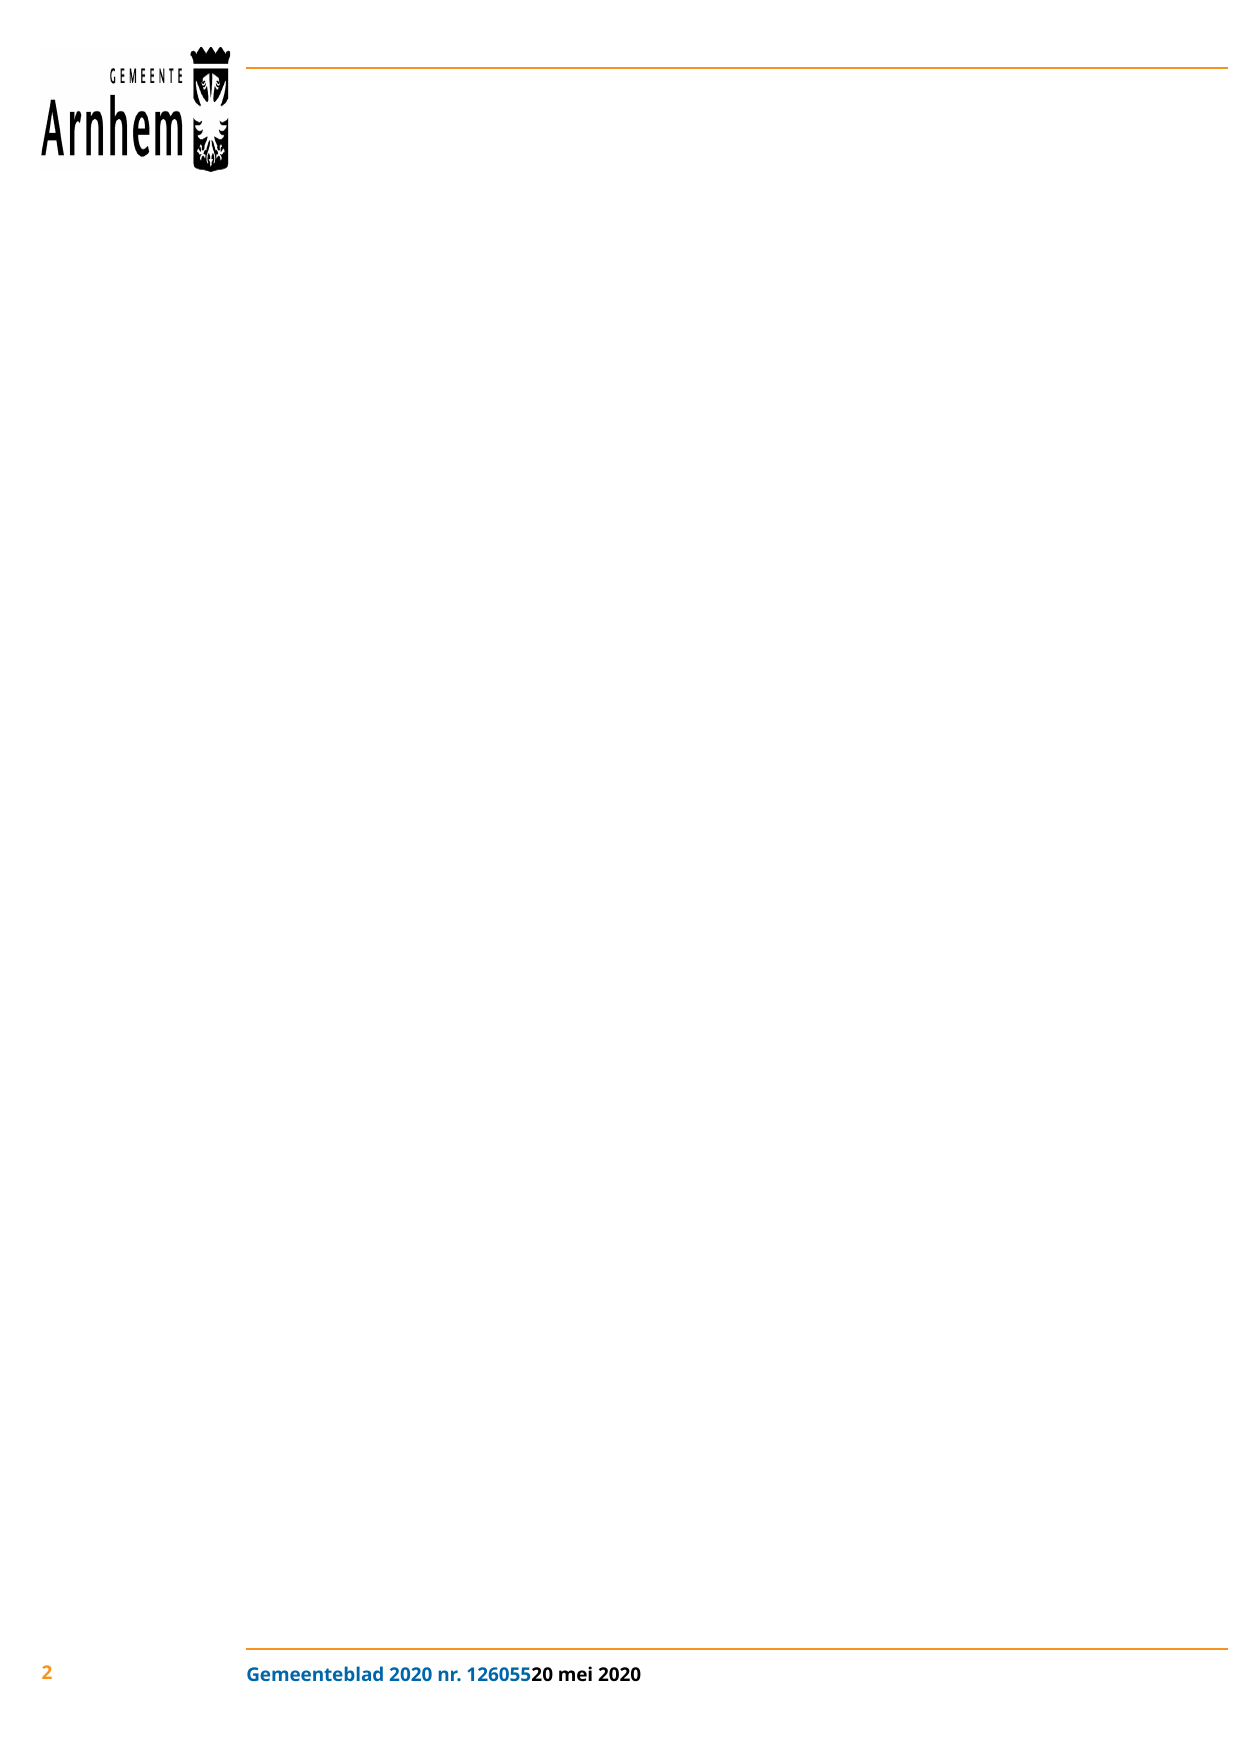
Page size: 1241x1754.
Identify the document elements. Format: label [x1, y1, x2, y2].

picture [41, 47, 231, 172]
